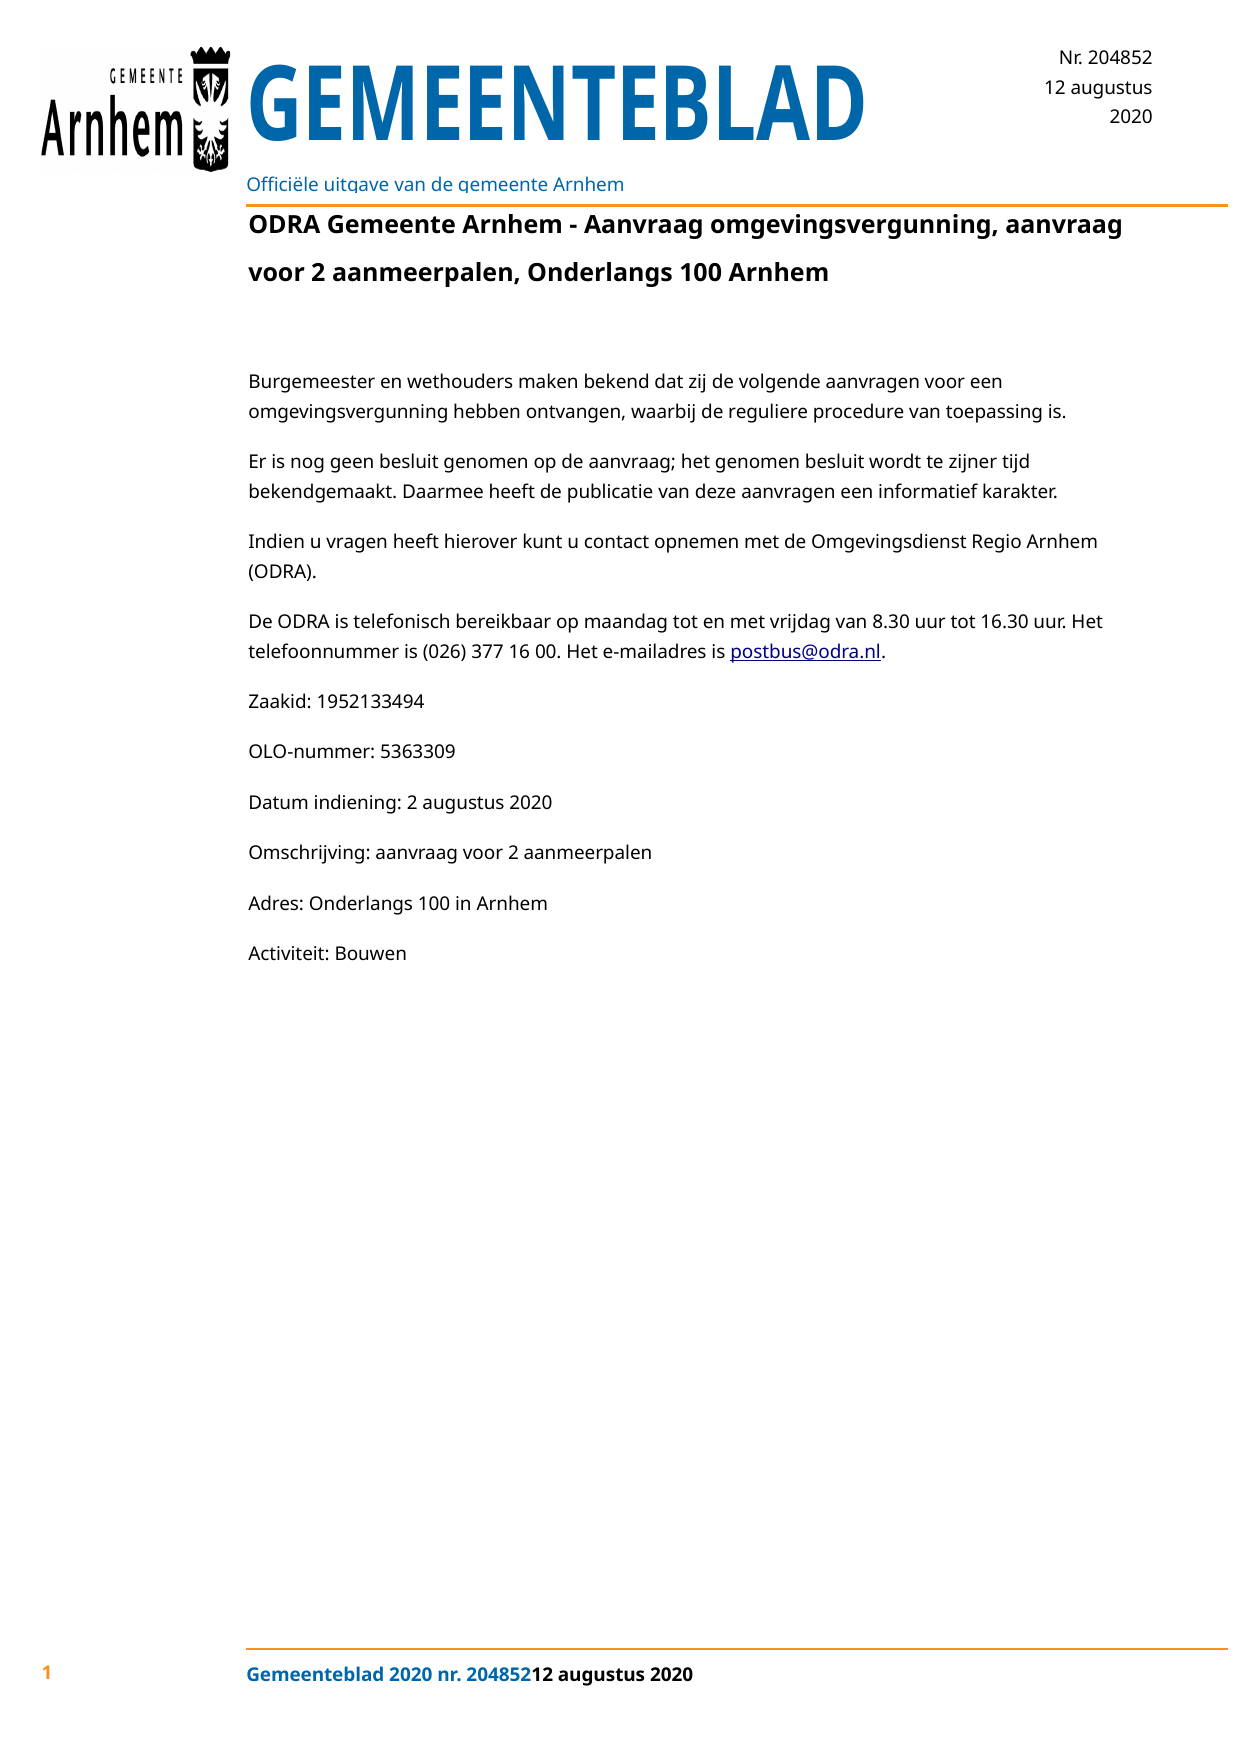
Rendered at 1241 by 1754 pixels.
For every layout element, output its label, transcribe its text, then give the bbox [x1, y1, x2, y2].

text Zaakid: 1952133494 [248, 688, 1152, 714]
text Burgemeester en wethouders maken bekend dat zij de volgende aanvragen voor een omgevingsvergunning hebben ontvangen, waarbij de reguliere procedure van toepassing is. [248, 368, 1152, 424]
text Omschrijving: aanvraag voor 2 aanmeerpalen [248, 839, 1152, 865]
text Indien u vragen heeft hierover kunt u contact opnemen met de Omgevingsdienst Regio Arnhem (ODRA). [248, 528, 1152, 584]
text ODRA Gemeente Arnhem - Aanvraag omgevingsvergunning, aanvraag voor 2 aanmeerpalen, Onderlangs 100 Arnhem [248, 207, 1152, 288]
text OLO-nummer: 5363309 [248, 739, 1152, 764]
text Activiteit: Bouwen [248, 940, 1152, 966]
text Er is nog geen besluit genomen op de aanvraag; het genomen besluit wordt te zijner tijd bekendgemaakt. Daarmee heeft de publicatie van deze aanvragen een informatief karakter. [248, 448, 1152, 504]
text Adres: Onderlangs 100 in Arnhem [248, 890, 1152, 916]
text De ODRA is telefonisch bereikbaar op maandag tot en met vrijdag van 8.30 uur tot 16.30 uur. Het telefoonnummer is (026) 377 16 00. Het e-mailadres is postbus@odra.nl. [248, 608, 1152, 664]
picture [41, 47, 231, 172]
text Datum indiening: 2 augustus 2020 [248, 789, 1152, 815]
